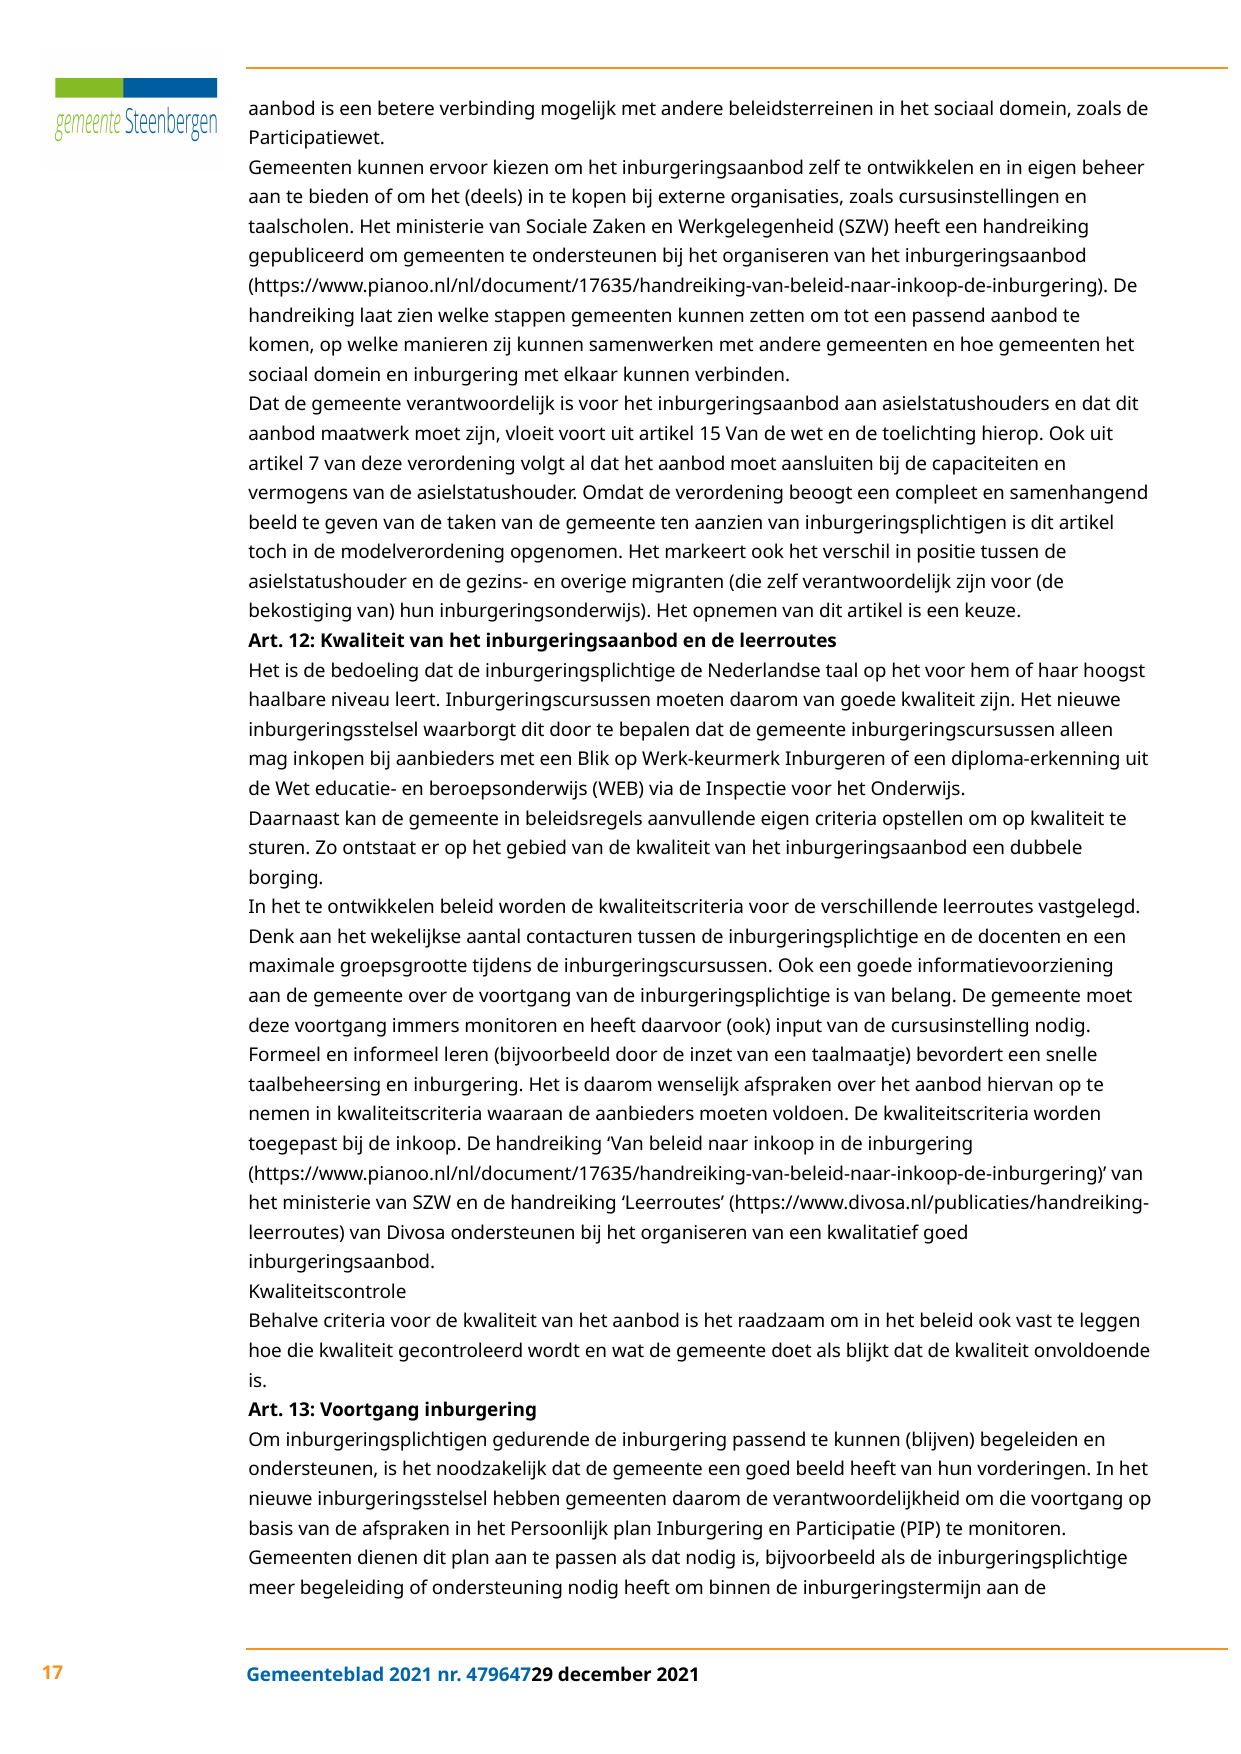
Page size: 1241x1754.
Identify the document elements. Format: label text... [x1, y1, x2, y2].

text Daarnaast kan de gemeente in beleidsregels aanvullende eigen criteria opstellen om op kwaliteit te sturen. Zo ontstaat er op het gebied van de kwaliteit van het inburgeringsaanbod een dubbele borging. [248, 805, 1152, 890]
text aanbod is een betere verbinding mogelijk met andere beleidsterreinen in het sociaal domein, zoals de Participatiewet. [248, 95, 1152, 150]
text Behalve criteria voor de kwaliteit van het aanbod is het raadzaam om in het beleid ook vast te leggen hoe die kwaliteit gecontroleerd wordt en wat de gemeente doet als blijkt dat de kwaliteit onvoldoende is. [248, 1308, 1152, 1393]
text Formeel en informeel leren (bijvoorbeeld door de inzet van een taalmaatje) bevordert een snelle taalbeheersing en inburgering. Het is daarom wenselijk afspraken over het aanbod hiervan op te nemen in kwaliteitscriteria waaraan de aanbieders moeten voldoen. De kwaliteitscriteria worden toegepast bij de inkoop. De handreiking ‘Van beleid naar inkoop in de inburgering (https://www.pianoo.nl/nl/document/17635/handreiking-van-beleid-naar-inkoop-de-inburgering)’ van het ministerie van SZW en de handreiking ‘Leerroutes’ (https://www.divosa.nl/publicaties/handreiking- leerroutes) van Divosa ondersteunen bij het organiseren van een kwalitatief goed inburgeringsaanbod. [248, 1041, 1152, 1274]
text In het te ontwikkelen beleid worden de kwaliteitscriteria voor de verschillende leerroutes vastgelegd. Denk aan het wekelijkse aantal contacturen tussen de inburgeringsplichtige en de docenten en een maximale groepsgrootte tijdens de inburgeringscursussen. Ook een goede informatievoorziening aan de gemeente over de voortgang van de inburgeringsplichtige is van belang. De gemeente moet deze voortgang immers monitoren en heeft daarvoor (ook) input van de cursusinstelling nodig. [248, 893, 1152, 1038]
text Dat de gemeente verantwoordelijk is voor het inburgeringsaanbod aan asielstatushouders en dat dit aanbod maatwerk moet zijn, vloeit voort uit artikel 15 Van de wet en de toelichting hierop. Ook uit artikel 7 van deze verordening volgt al dat het aanbod moet aansluiten bij de capaciteiten en vermogens van de asielstatushouder. Omdat de verordening beoogt een compleet en samenhangend beeld te geven van de taken van de gemeente ten aanzien van inburgeringsplichtigen is dit artikel toch in de modelverordening opgenomen. Het markeert ook het verschil in positie tussen de asielstatushouder en de gezins- en overige migranten (die zelf verantwoordelijk zijn voor (de bekostiging van) hun inburgeringsonderwijs). Het opnemen van dit artikel is een keuze. [248, 391, 1152, 623]
text Het is de bedoeling dat de inburgeringsplichtige de Nederlandse taal op het voor hem of haar hoogst haalbare niveau leert. Inburgeringscursussen moeten daarom van goede kwaliteit zijn. Het nieuwe inburgeringsstelsel waarborgt dit door te bepalen dat de gemeente inburgeringscursussen alleen mag inkopen bij aanbieders met een Blik op Werk-keurmerk Inburgeren of een diploma-erkenning uit de Wet educatie- en beroepsonderwijs (WEB) via de Inspectie voor het Onderwijs. [248, 657, 1152, 801]
picture [41, 47, 231, 172]
text Gemeenten kunnen ervoor kiezen om het inburgeringsaanbod zelf te ontwikkelen en in eigen beheer aan te bieden of om het (deels) in te kopen bij externe organisaties, zoals cursusinstellingen en taalscholen. Het ministerie van Sociale Zaken en Werkgelegenheid (SZW) heeft een handreiking gepubliceerd om gemeenten te ondersteunen bij het organiseren van het inburgeringsaanbod (https://www.pianoo.nl/nl/document/17635/handreiking-van-beleid-naar-inkoop-de-inburgering). De handreiking laat zien welke stappen gemeenten kunnen zetten om tot een passend aanbod te komen, op welke manieren zij kunnen samenwerken met andere gemeenten en hoe gemeenten het sociaal domein en inburgering met elkaar kunnen verbinden. [248, 154, 1152, 387]
text Art. 13: Voortgang inburgering [248, 1396, 1152, 1422]
text Kwaliteitscontrole [248, 1278, 1152, 1304]
text Art. 12: Kwaliteit van het inburgeringsaanbod en de leerroutes [248, 627, 1152, 653]
text Om inburgeringsplichtigen gedurende de inburgering passend te kunnen (blijven) begeleiden en ondersteunen, is het noodzakelijk dat de gemeente een goed beeld heeft van hun vorderingen. In het nieuwe inburgeringsstelsel hebben gemeenten daarom de verantwoordelijkheid om die voortgang op basis van de afspraken in het Persoonlijk plan Inburgering en Participatie (PIP) te monitoren. Gemeenten dienen dit plan aan te passen als dat nodig is, bijvoorbeeld als de inburgeringsplichtige meer begeleiding of ondersteuning nodig heeft om binnen de inburgeringstermijn aan de [248, 1426, 1152, 1600]
